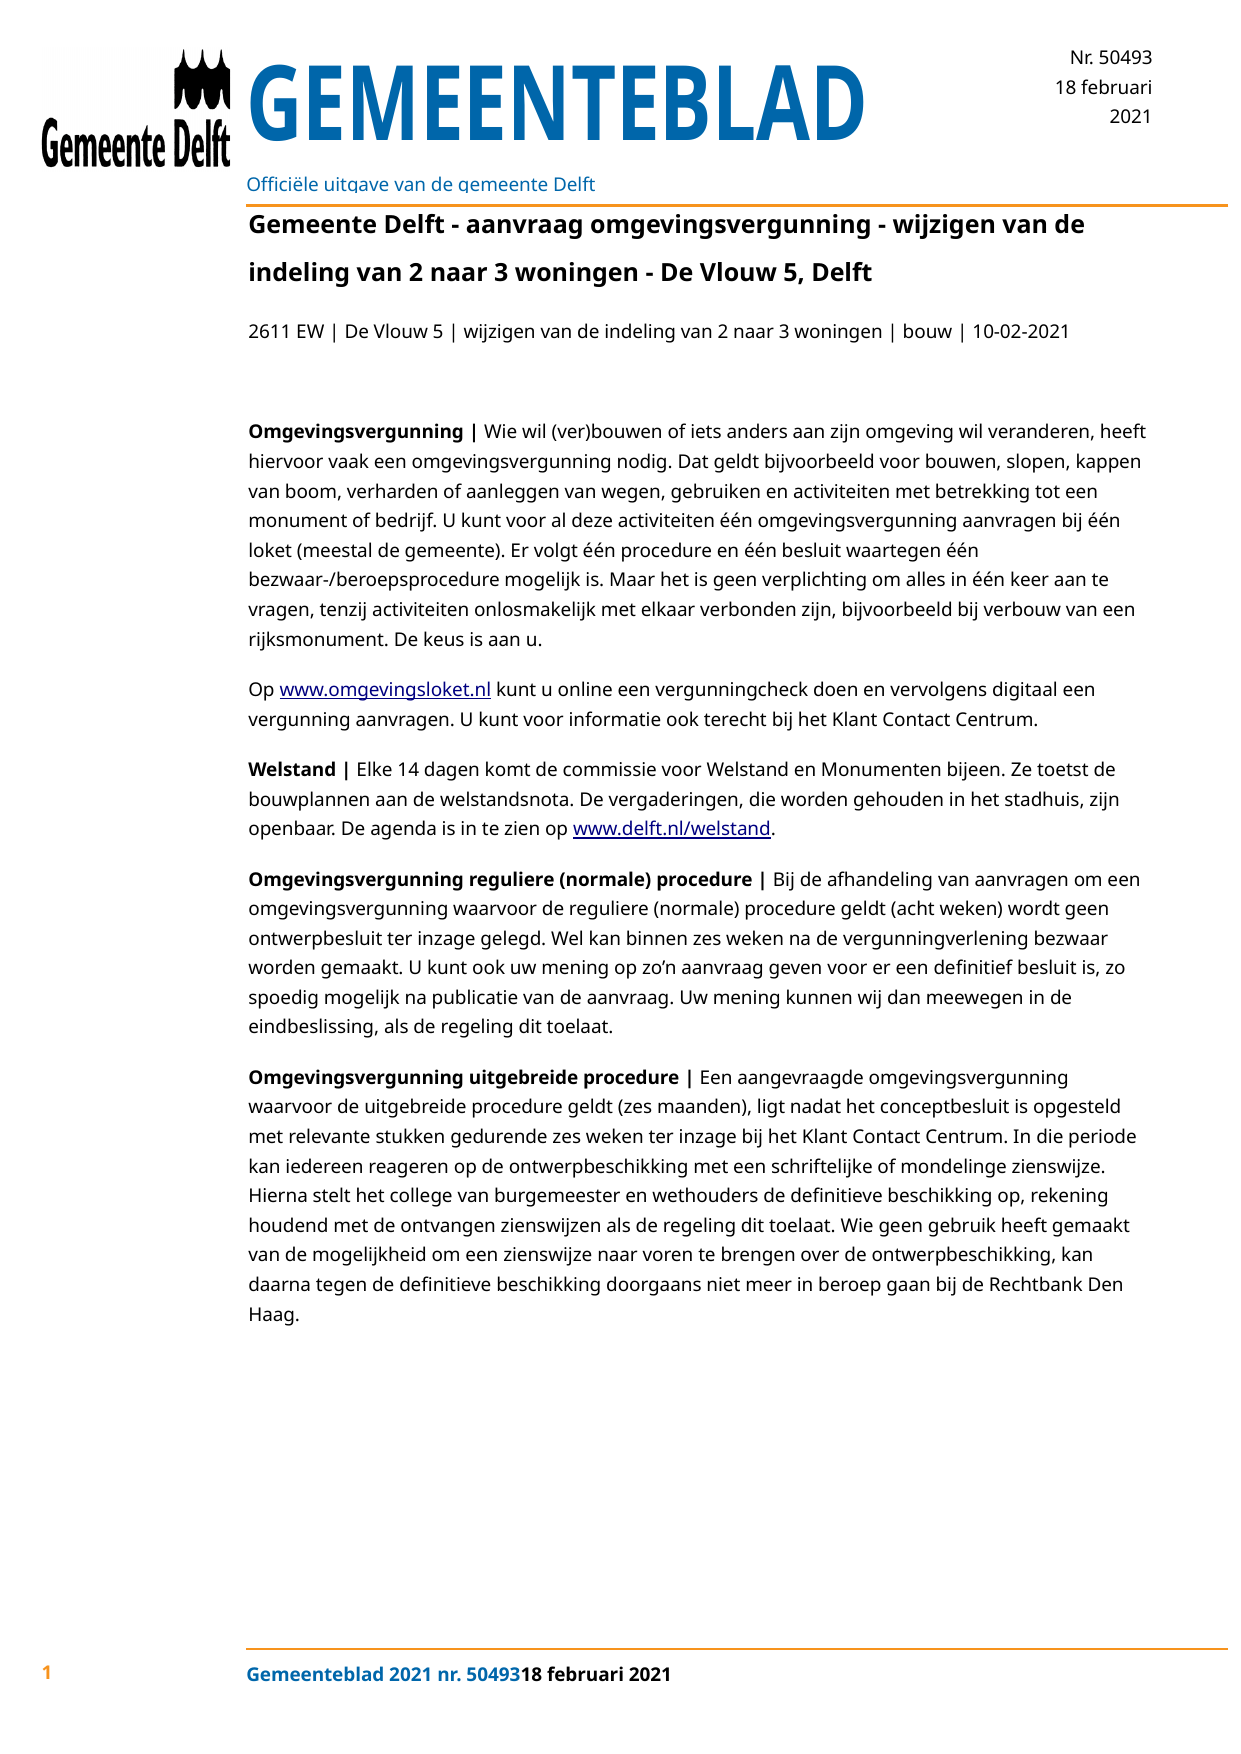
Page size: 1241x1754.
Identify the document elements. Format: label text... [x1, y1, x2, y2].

text Gemeente Delft - aanvraag omgevingsvergunning - wijzigen van de indeling van 2 naar 3 woningen - De Vlouw 5, Delft [248, 207, 1152, 288]
picture [41, 47, 231, 172]
text 2611 EW | De Vlouw 5 | wijzigen van de indeling van 2 naar 3 woningen | bouw | 10-02-2021 [248, 318, 1152, 344]
text Welstand | Elke 14 dagen komt de commissie voor Welstand en Monumenten bijeen. Ze toetst de bouwplannen aan de welstandsnota. De vergaderingen, die worden gehouden in het stadhuis, zijn openbaar. De agenda is in te zien op www.delft.nl/welstand. [248, 756, 1152, 841]
text Omgevingsvergunning uitgebreide procedure | Een aangevraagde omgevingsvergunning waarvoor de uitgebreide procedure geldt (zes maanden), ligt nadat het conceptbesluit is opgesteld met relevante stukken gedurende zes weken ter inzage bij het Klant Contact Centrum. In die periode kan iedereen reageren op de ontwerpbeschikking met een schriftelijke of mondelinge zienswijze. Hierna stelt het college van burgemeester en wethouders de definitieve beschikking op, rekening houdend met de ontvangen zienswijzen als de regeling dit toelaat. Wie geen gebruik heeft gemaakt van de mogelijkheid om een zienswijze naar voren te brengen over de ontwerpbeschikking, kan daarna tegen de definitieve beschikking doorgaans niet meer in beroep gaan bij de Rechtbank Den Haag. [248, 1064, 1152, 1327]
text Omgevingsvergunning reguliere (normale) procedure | Bij de afhandeling van aanvragen om een omgevingsvergunning waarvoor de reguliere (normale) procedure geldt (acht weken) wordt geen ontwerpbesluit ter inzage gelegd. Wel kan binnen zes weken na de vergunningverlening bezwaar worden gemaakt. U kunt ook uw mening op zo’n aanvraag geven voor er een definitief besluit is, zo spoedig mogelijk na publicatie van de aanvraag. Uw mening kunnen wij dan meewegen in de eindbeslissing, als de regeling dit toelaat. [248, 866, 1152, 1039]
text Omgevingsvergunning | Wie wil (ver)bouwen of iets anders aan zijn omgeving wil veranderen, heeft hiervoor vaak een omgevingsvergunning nodig. Dat geldt bijvoorbeeld voor bouwen, slopen, kappen van boom, verharden of aanleggen van wegen, gebruiken en activiteiten met betrekking tot een monument of bedrijf. U kunt voor al deze activiteiten één omgevingsvergunning aanvragen bij één loket (meestal de gemeente). Er volgt één procedure en één besluit waartegen één bezwaar-/beroepsprocedure mogelijk is. Maar het is geen verplichting om alles in één keer aan te vragen, tenzij activiteiten onlosmakelijk met elkaar verbonden zijn, bijvoorbeeld bij verbouw van een rijksmonument. De keus is aan u. [248, 419, 1152, 652]
text Op www.omgevingsloket.nl kunt u online een vergunningcheck doen en vervolgens digitaal een vergunning aanvragen. U kunt voor informatie ook terecht bij het Klant Contact Centrum. [248, 676, 1152, 732]
